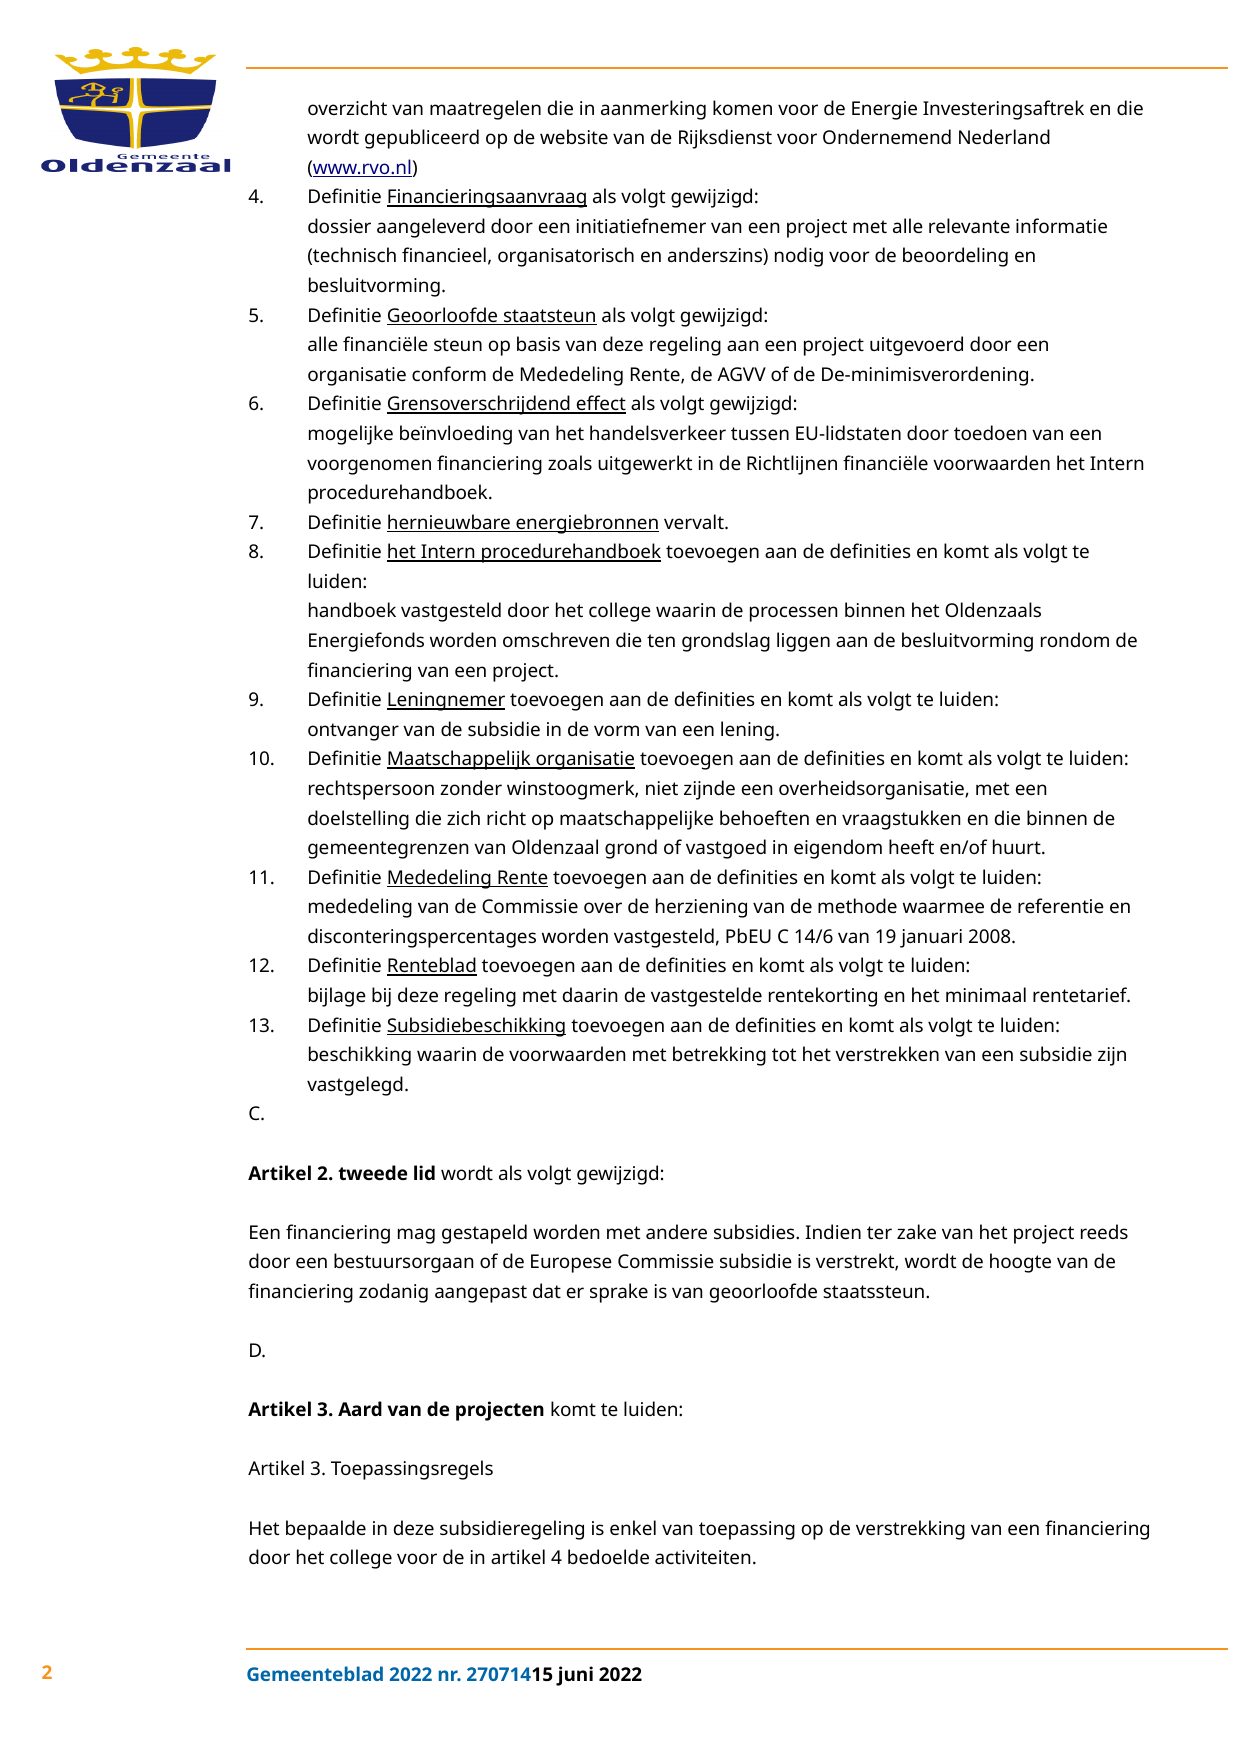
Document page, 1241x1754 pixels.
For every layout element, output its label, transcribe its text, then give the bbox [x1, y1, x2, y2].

list Definitie Leningnemer toevoegen aan de definities en komt als volgt te luiden: [248, 686, 1152, 712]
text Een financiering mag gestapeld worden met andere subsidies. Indien ter zake van het project reeds door een bestuursorgaan of de Europese Commissie subsidie is verstrekt, wordt de hoogte van de financiering zodanig aangepast dat er sprake is van geoorloofde staatssteun. [248, 1219, 1152, 1304]
text Artikel 3. Toepassingsregels [248, 1456, 1152, 1481]
list overzicht van maatregelen die in aanmerking komen voor de Energie Investeringsaftrek en die wordt gepubliceerd op de website van de Rijksdienst voor Ondernemend Nederland (www.rvo.nl) [248, 95, 1152, 180]
list alle financiële steun op basis van deze regeling aan een project uitgevoerd door een organisatie conform de Mededeling Rente, de AGVV of de De-minimisverordening. [248, 331, 1152, 387]
text Artikel 3. Aard van de projecten komt te luiden: [248, 1396, 1152, 1422]
list Definitie Geoorloofde staatsteun als volgt gewijzigd: [248, 302, 1152, 328]
picture [41, 47, 231, 172]
list ontvanger van de subsidie in de vorm van een lening. [248, 716, 1152, 742]
list bijlage bij deze regeling met daarin de vastgestelde rentekorting en het minimaal rentetarief. [248, 982, 1152, 1008]
list rechtspersoon zonder winstoogmerk, niet zijnde een overheidsorganisatie, met een doelstelling die zich richt op maatschappelijke behoeften en vraagstukken en die binnen de gemeentegrenzen van Oldenzaal grond of vastgoed in eigendom heeft en/of huurt. [248, 775, 1152, 860]
text Artikel 2. tweede lid wordt als volgt gewijzigd: [248, 1160, 1152, 1186]
list mededeling van de Commissie over de herziening van de methode waarmee de referentie en disconteringspercentages worden vastgesteld, PbEU C 14/6 van 19 januari 2008. [248, 893, 1152, 949]
list Definitie Financieringsaanvraag als volgt gewijzigd: [248, 183, 1152, 209]
list Definitie Subsidiebeschikking toevoegen aan de definities en komt als volgt te luiden: [248, 1012, 1152, 1038]
list beschikking waarin de voorwaarden met betrekking tot het verstrekken van een subsidie zijn vastgelegd. [248, 1041, 1152, 1097]
text D. [248, 1337, 1152, 1363]
text C. [248, 1101, 1152, 1126]
list Definitie Grensoverschrijdend effect als volgt gewijzigd: [248, 391, 1152, 416]
list Definitie Renteblad toevoegen aan de definities en komt als volgt te luiden: [248, 953, 1152, 978]
list Definitie Maatschappelijk organisatie toevoegen aan de definities en komt als volgt te luiden: [248, 746, 1152, 771]
list dossier aangeleverd door een initiatiefnemer van een project met alle relevante informatie (technisch financieel, organisatorisch en anderszins) nodig voor de beoordeling en besluitvorming. [248, 213, 1152, 298]
text Het bepaalde in deze subsidieregeling is enkel van toepassing op de verstrekking van een financiering door het college voor de in artikel 4 bedoelde activiteiten. [248, 1515, 1152, 1570]
list Definitie het Intern procedurehandboek toevoegen aan de definities en komt als volgt te luiden: [248, 538, 1152, 594]
list Definitie Mededeling Rente toevoegen aan de definities en komt als volgt te luiden: [248, 864, 1152, 890]
list handboek vastgesteld door het college waarin de processen binnen het Oldenzaals Energiefonds worden omschreven die ten grondslag liggen aan de besluitvorming rondom de financiering van een project. [248, 598, 1152, 683]
list mogelijke beïnvloeding van het handelsverkeer tussen EU-lidstaten door toedoen van een voorgenomen financiering zoals uitgewerkt in de Richtlijnen financiële voorwaarden het Intern procedurehandboek. [248, 420, 1152, 505]
list Definitie hernieuwbare energiebronnen vervalt. [248, 509, 1152, 535]
